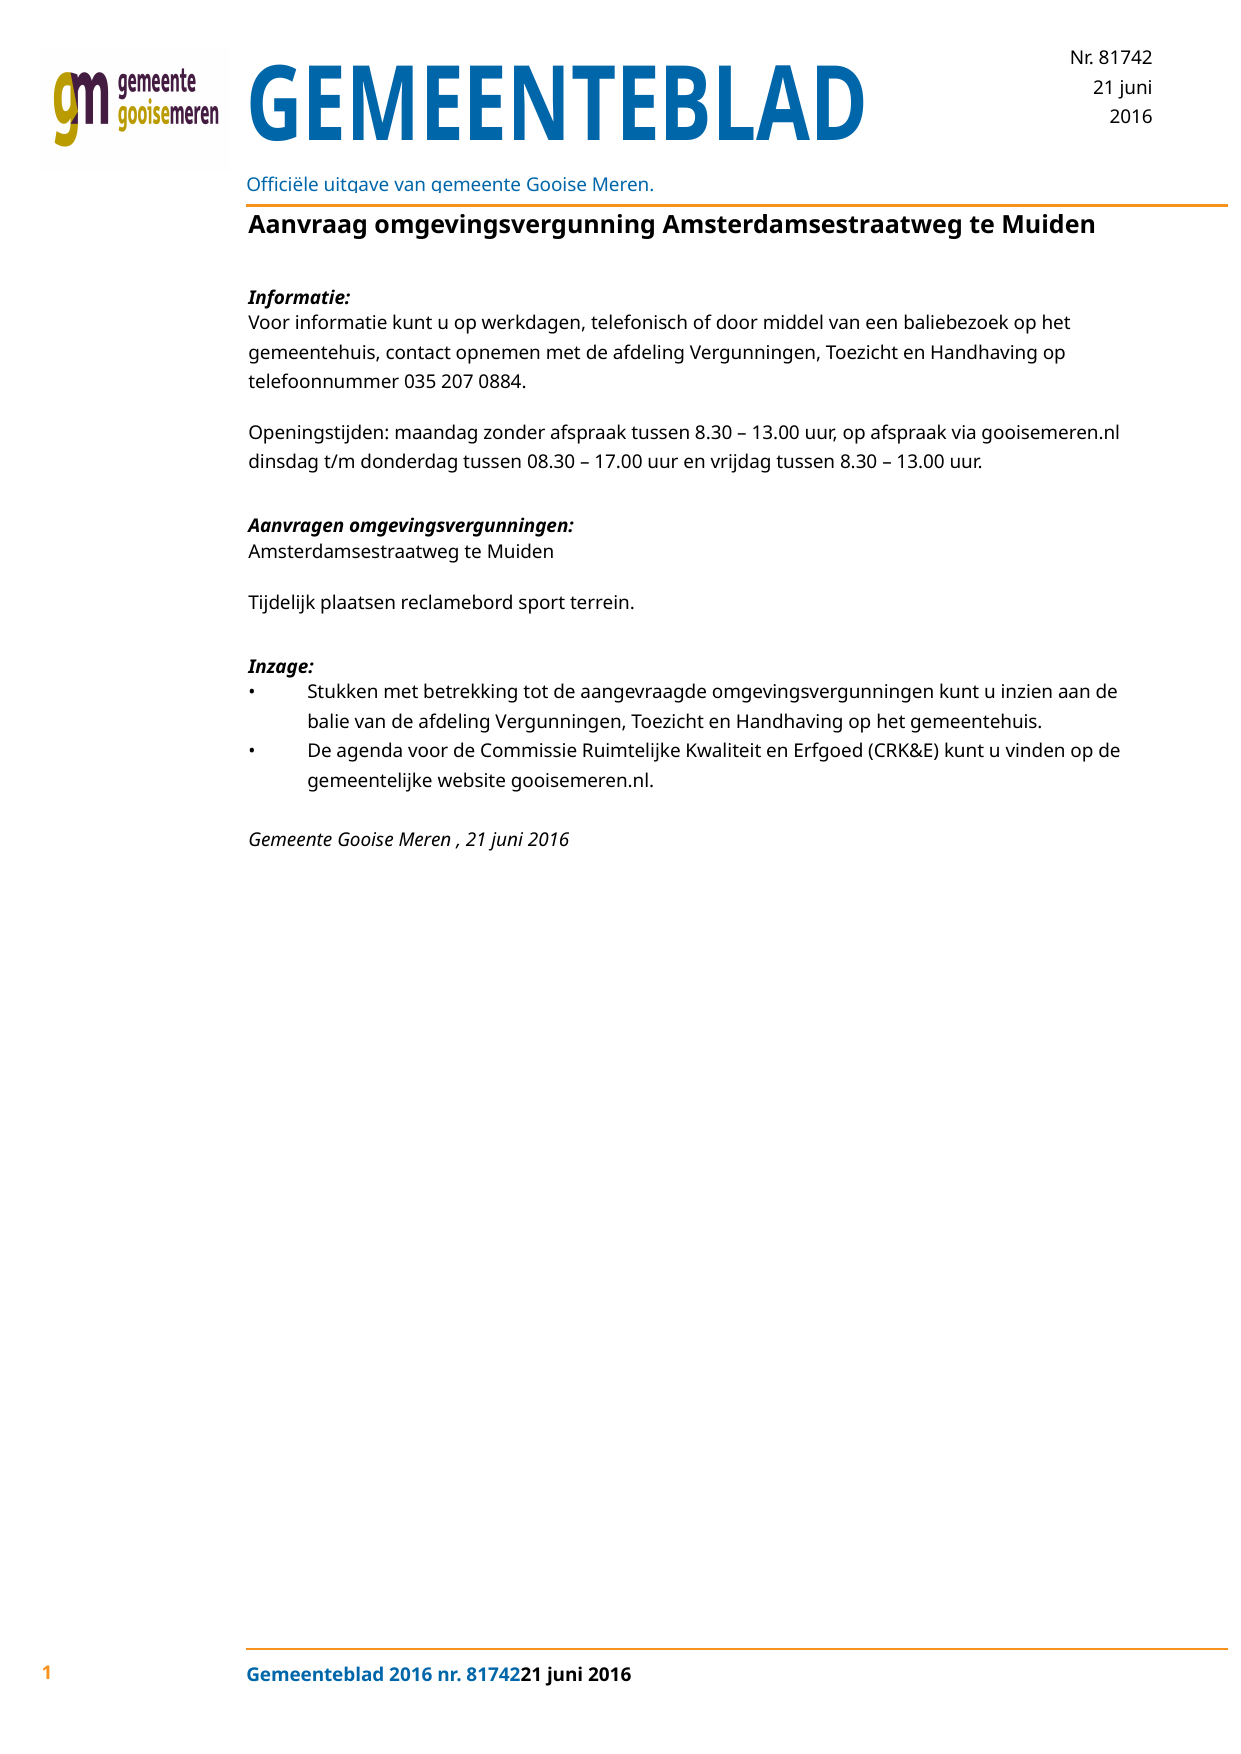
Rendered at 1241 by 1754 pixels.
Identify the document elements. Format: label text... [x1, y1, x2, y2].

picture [41, 47, 231, 172]
text Amsterdamsestraatweg te Muiden [248, 538, 1152, 564]
text Aanvraag omgevingsvergunning Amsterdamsestraatweg te Muiden [248, 207, 1152, 241]
list De agenda voor de Commissie Ruimtelijke Kwaliteit en Erfgoed (CRK&E) kunt u vinden op de gemeentelijke website gooisemeren.nl. [248, 738, 1152, 793]
list Stukken met betrekking tot de aangevraagde omgevingsvergunningen kunt u inzien aan de balie van de afdeling Vergunningen, Toezicht en Handhaving op het gemeentehuis. [248, 678, 1152, 734]
text Voor informatie kunt u op werkdagen, telefonisch of door middel van een baliebezoek op het gemeentehuis, contact opnemen met de afdeling Vergunningen, Toezicht en Handhaving op telefoonnummer 035 207 0884. [248, 309, 1152, 394]
text Inzage: [248, 653, 1152, 678]
text Aanvragen omgevingsvergunningen: [248, 513, 1152, 538]
text Tijdelijk plaatsen reclamebord sport terrein. [248, 589, 1152, 614]
text Informatie: [248, 284, 1152, 309]
text Openingstijden: maandag zonder afspraak tussen 8.30 – 13.00 uur, op afspraak via gooisemeren.nl dinsdag t/m donderdag tussen 08.30 – 17.00 uur en vrijdag tussen 8.30 – 13.00 uur. [248, 419, 1152, 474]
text Gemeente Gooise Meren , 21 juni 2016 [248, 826, 1152, 852]
